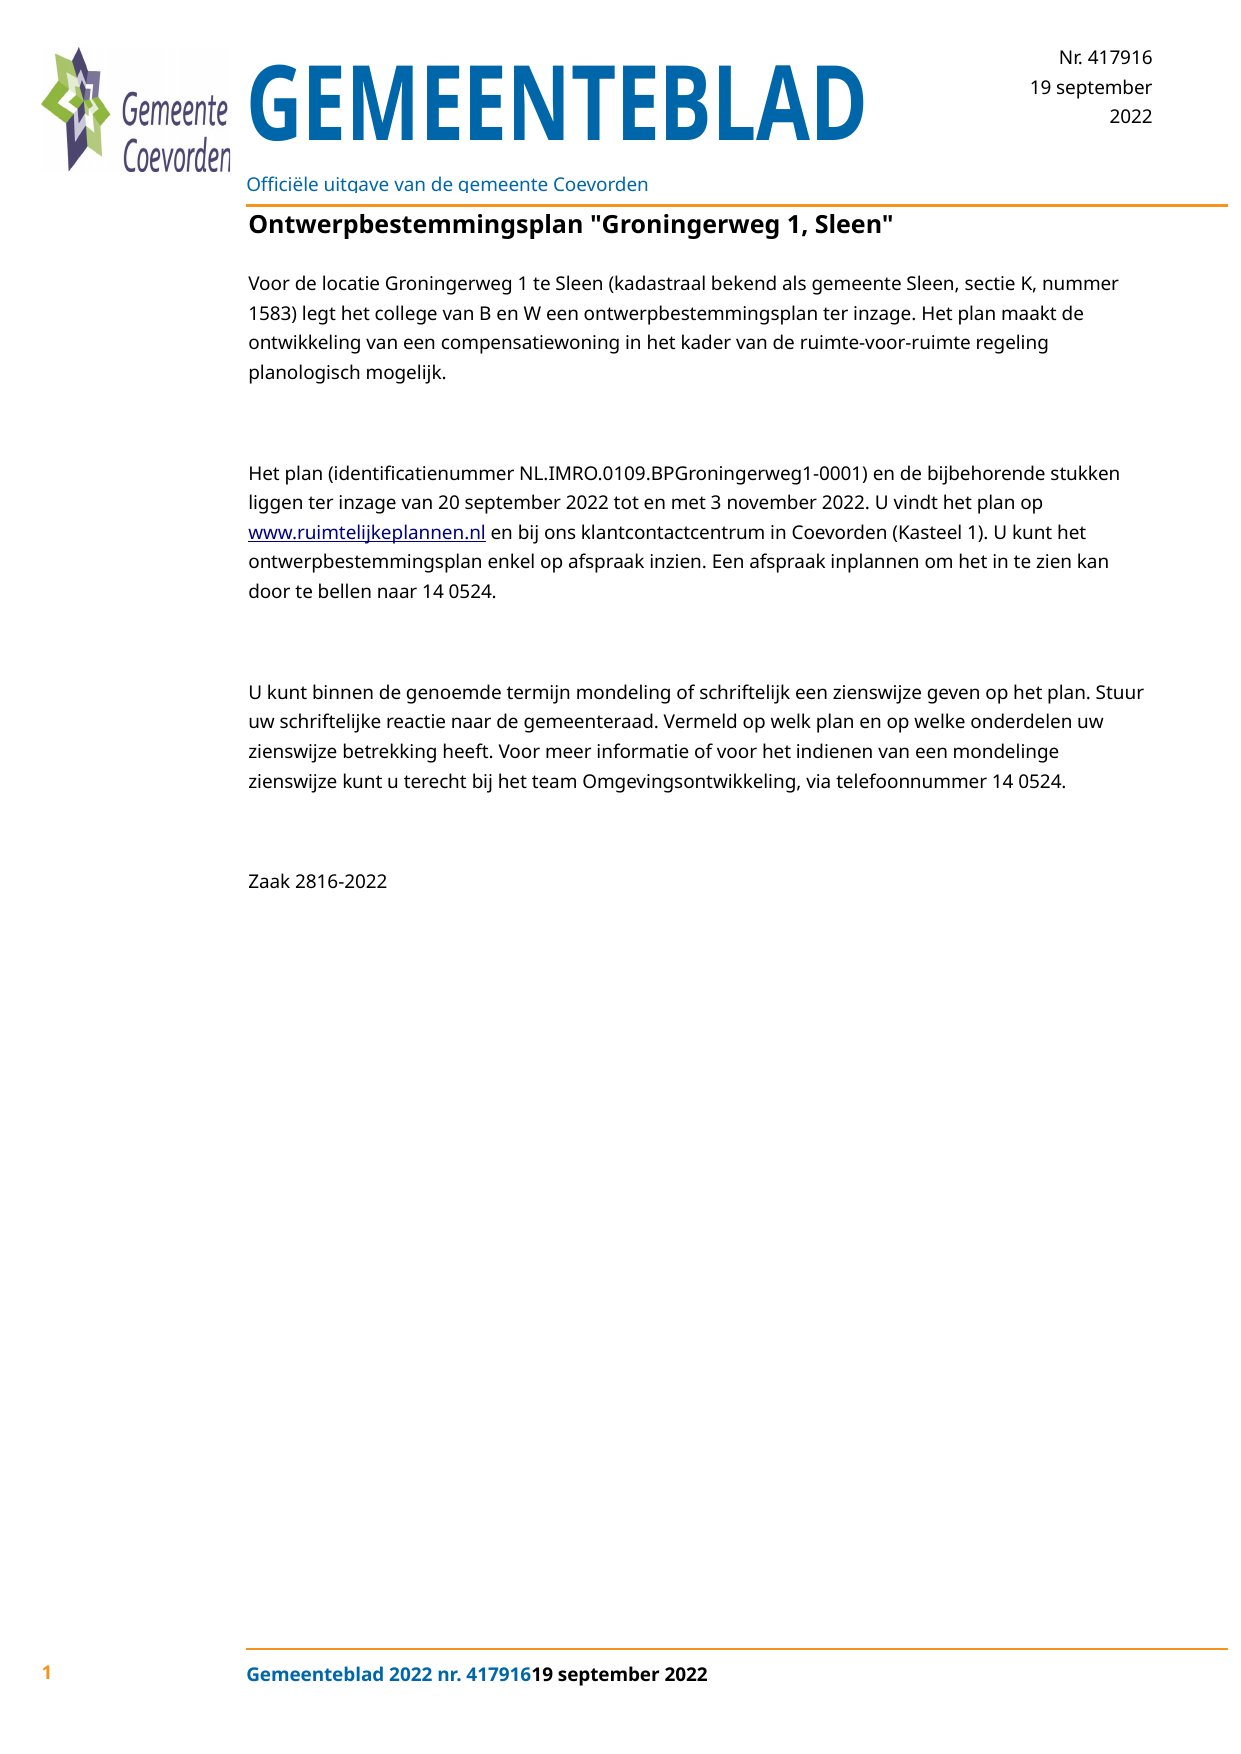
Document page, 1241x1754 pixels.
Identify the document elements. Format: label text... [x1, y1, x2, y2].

text Voor de locatie Groningerweg 1 te Sleen (kadastraal bekend als gemeente Sleen, sectie K, nummer 1583) legt het college van B en W een ontwerpbestemmingsplan ter inzage. Het plan maakt de ontwikkeling van een compensatiewoning in het kader van de ruimte-voor-ruimte regeling planologisch mogelijk. [248, 270, 1152, 385]
text Het plan (identificatienummer NL.IMRO.0109.BPGroningerweg1-0001) en de bijbehorende stukken liggen ter inzage van 20 september 2022 tot en met 3 november 2022. U vindt het plan op www.ruimtelijkeplannen.nl en bij ons klantcontactcentrum in Coevorden (Kasteel 1). U kunt het ontwerpbestemmingsplan enkel op afspraak inzien. Een afspraak inplannen om het in te zien kan door te bellen naar 14 0524. [248, 460, 1152, 604]
text Ontwerpbestemmingsplan "Groningerweg 1, Sleen" [248, 207, 1152, 241]
text U kunt binnen de genoemde termijn mondeling of schriftelijk een zienswijze geven op het plan. Stuur uw schriftelijke reactie naar de gemeenteraad. Vermeld op welk plan en op welke onderdelen uw zienswijze betrekking heeft. Voor meer informatie of voor het indienen van een mondelinge zienswijze kunt u terecht bij het team Omgevingsontwikkeling, via telefoonnummer 14 0524. [248, 679, 1152, 793]
text Zaak 2816-2022 [248, 869, 1152, 894]
picture [41, 47, 231, 172]
